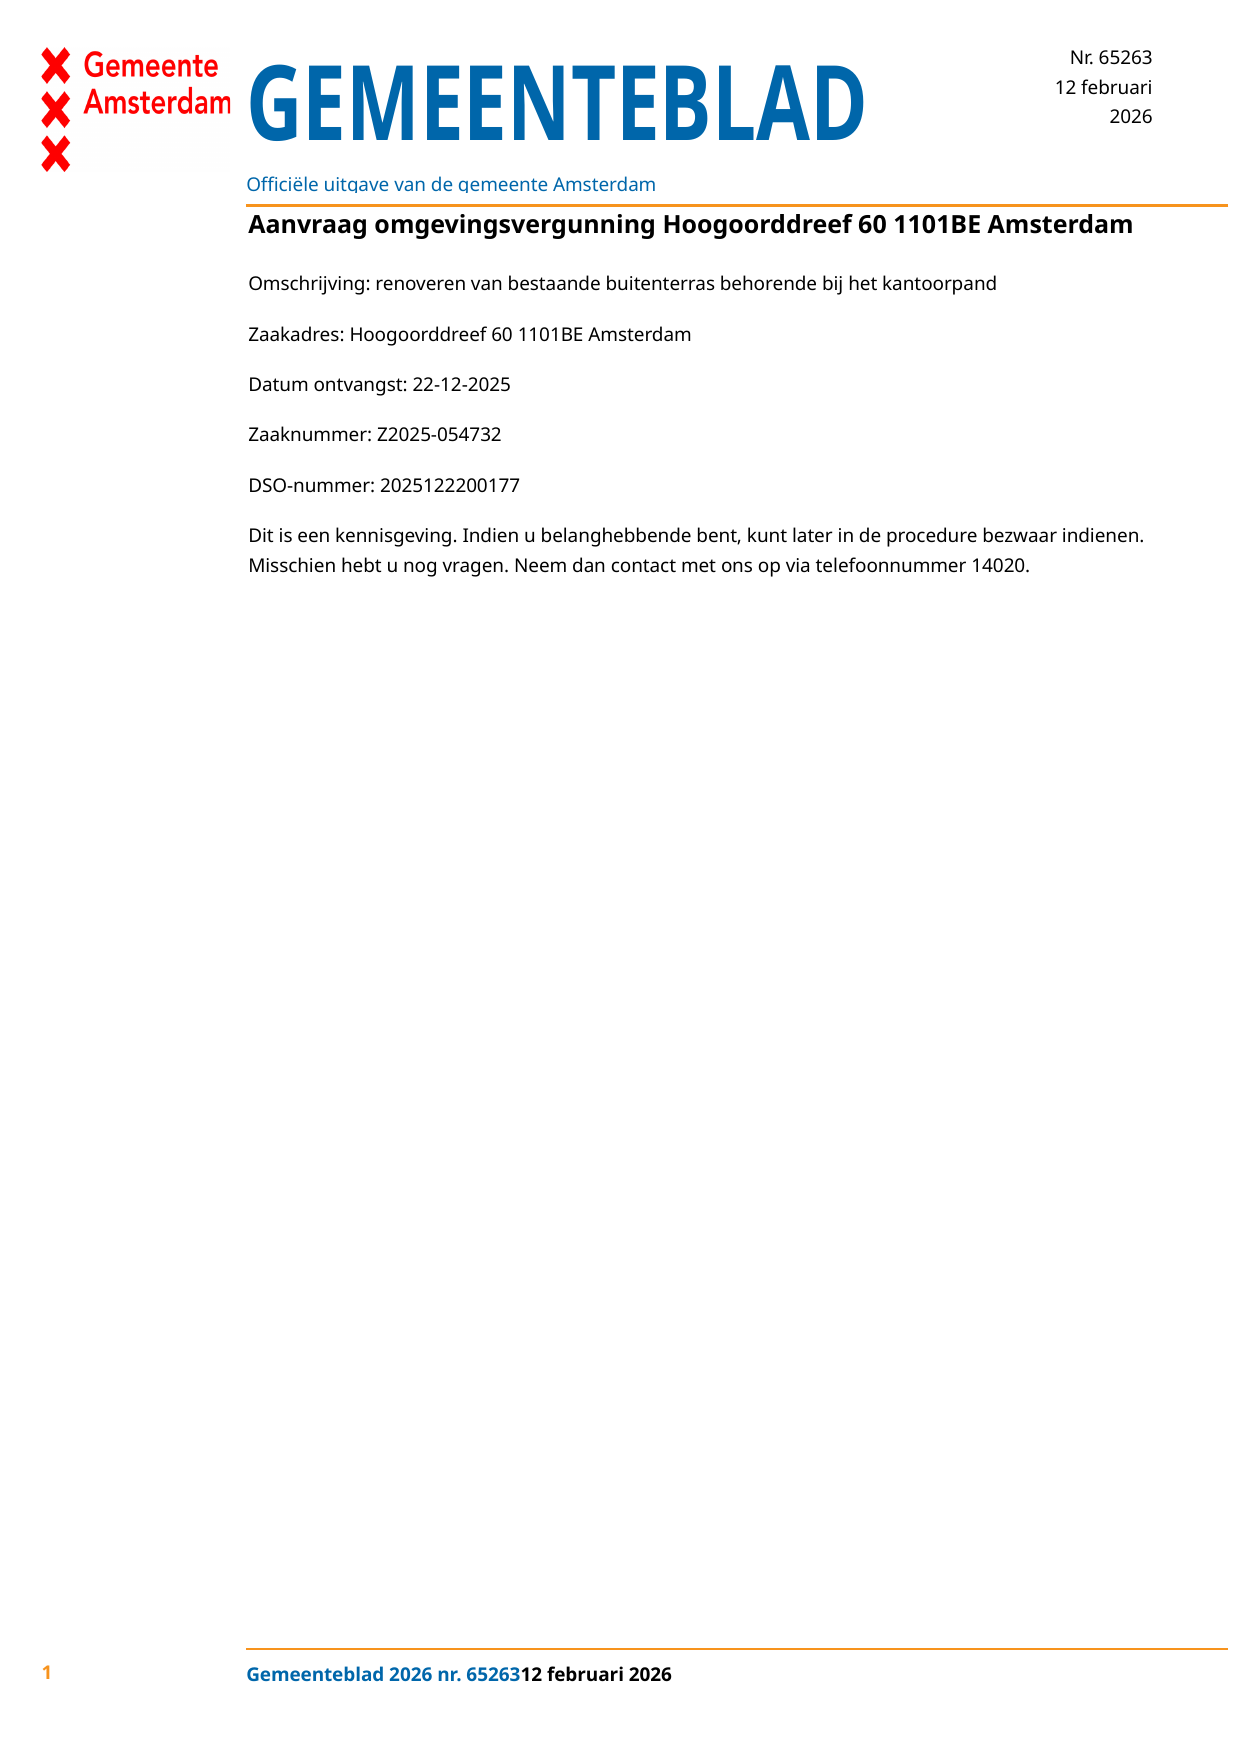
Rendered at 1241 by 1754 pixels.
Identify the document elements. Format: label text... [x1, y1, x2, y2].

text Omschrijving: renoveren van bestaande buitenterras behorende bij het kantoorpand [248, 270, 1152, 296]
picture [41, 47, 231, 172]
text Zaaknummer: Z2025-054732 [248, 422, 1152, 447]
text Dit is een kennisgeving. Indien u belanghebbende bent, kunt later in de procedure bezwaar indienen. Misschien hebt u nog vragen. Neem dan contact met ons op via telefoonnummer 14020. [248, 522, 1152, 578]
text Datum ontvangst: 22-12-2025 [248, 371, 1152, 397]
text DSO-nummer: 2025122200177 [248, 472, 1152, 498]
text Zaakadres: Hoogoorddreef 60 1101BE Amsterdam [248, 321, 1152, 346]
text Aanvraag omgevingsvergunning Hoogoorddreef 60 1101BE Amsterdam [248, 207, 1152, 241]
